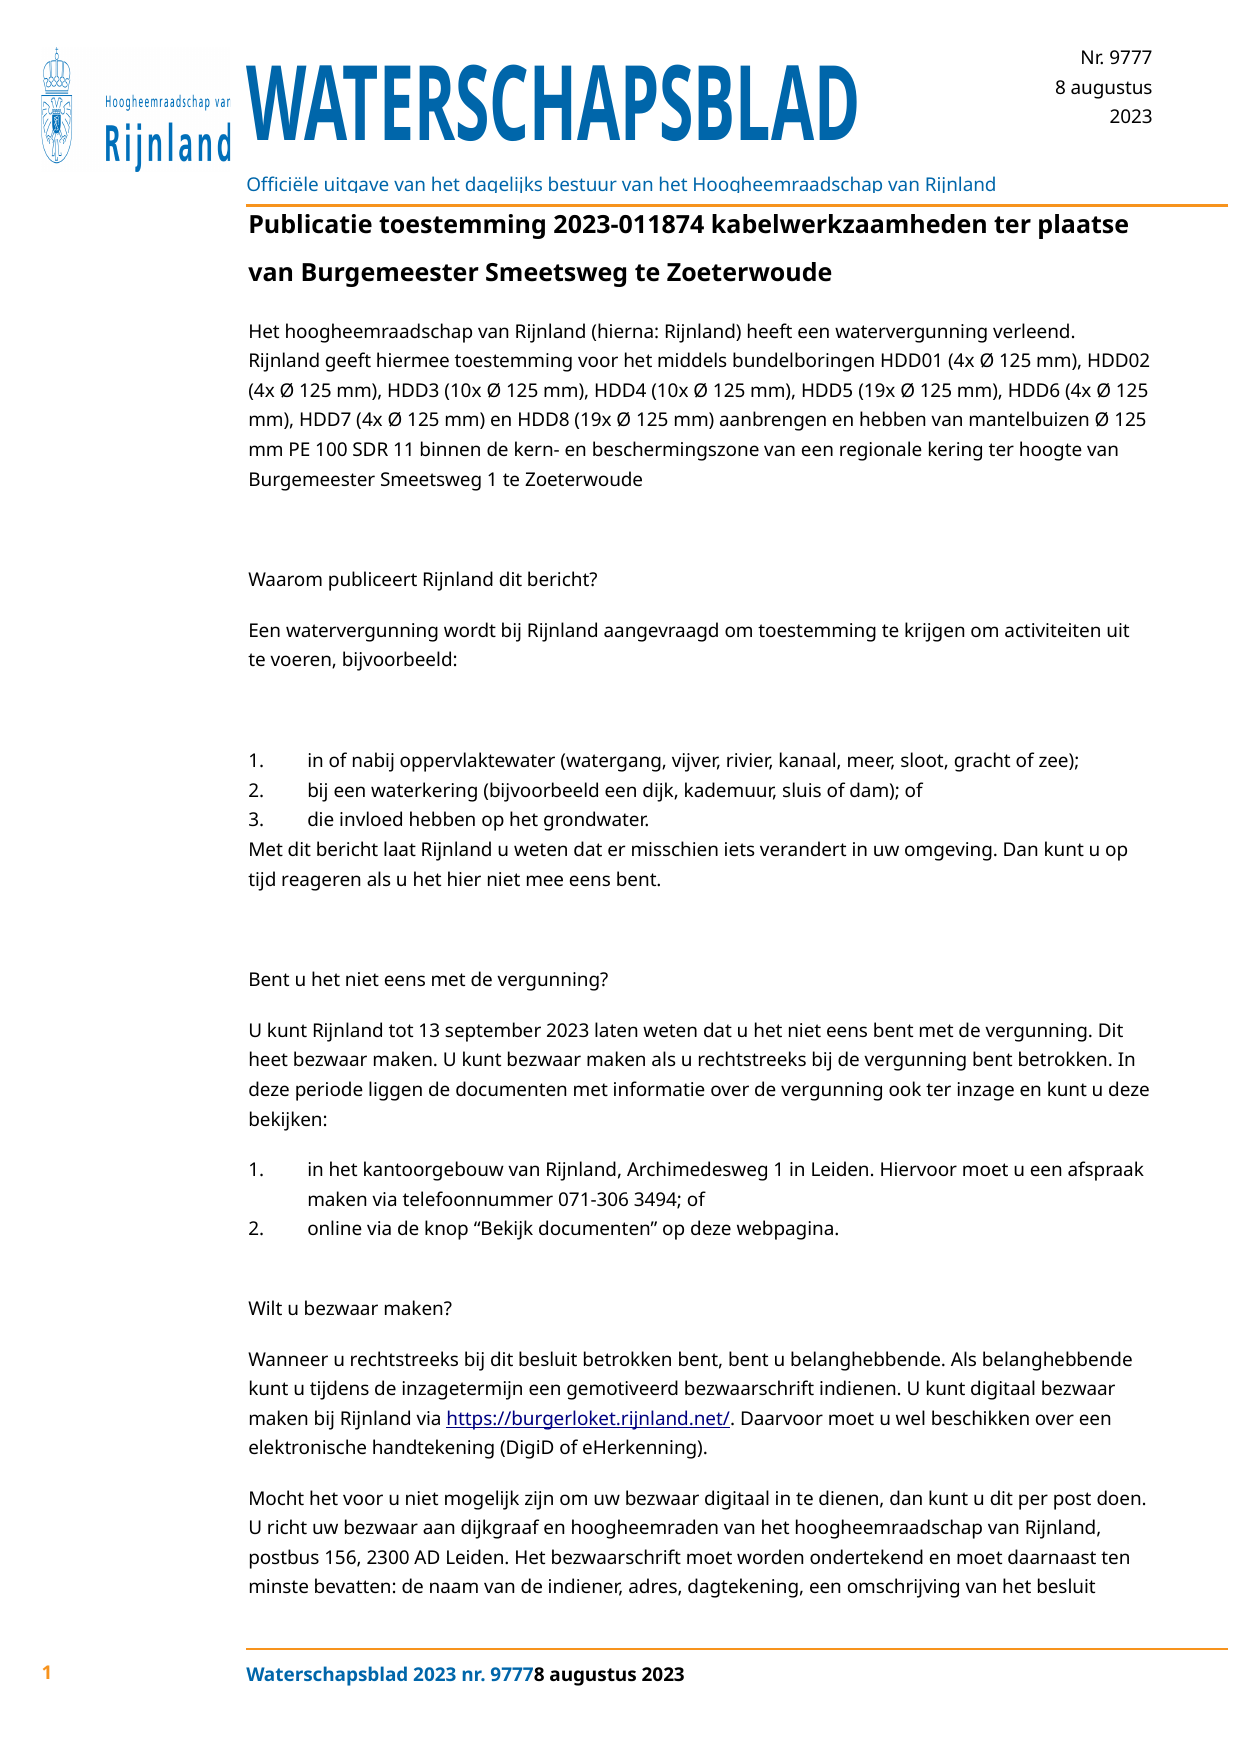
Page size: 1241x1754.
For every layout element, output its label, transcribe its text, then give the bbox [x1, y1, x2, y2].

text Wilt u bezwaar maken? [248, 1295, 1152, 1321]
text Met dit bericht laat Rijnland u weten dat er misschien iets verandert in uw omgeving. Dan kunt u op tijd reageren als u het hier niet mee eens bent. [248, 836, 1152, 892]
text Het hoogheemraadschap van Rijnland (hierna: Rijnland) heeft een watervergunning verleend. Rijnland geeft hiermee toestemming voor het middels bundelboringen HDD01 (4x Ø 125 mm), HDD02 (4x Ø 125 mm), HDD3 (10x Ø 125 mm), HDD4 (10x Ø 125 mm), HDD5 (19x Ø 125 mm), HDD6 (4x Ø 125 mm), HDD7 (4x Ø 125 mm) en HDD8 (19x Ø 125 mm) aanbrengen en hebben van mantelbuizen Ø 125 mm PE 100 SDR 11 binnen de kern- en beschermingszone van een regionale kering ter hoogte van Burgemeester Smeetsweg 1 te Zoeterwoude [248, 318, 1152, 492]
text U kunt Rijnland tot 13 september 2023 laten weten dat u het niet eens bent met de vergunning. Dit heet bezwaar maken. U kunt bezwaar maken als u rechtstreeks bij de vergunning bent betrokken. In deze periode liggen de documenten met informatie over de vergunning ook ter inzage en kunt u deze bekijken: [248, 1017, 1152, 1132]
text Waarom publiceert Rijnland dit bericht? [248, 567, 1152, 592]
list in het kantoorgebouw van Rijnland, Archimedesweg 1 in Leiden. Hiervoor moet u een afspraak maken via telefoonnummer 071-306 3494; of [248, 1156, 1152, 1212]
text Bent u het niet eens met de vergunning? [248, 967, 1152, 992]
list online via de knop “Bekijk documenten” op deze webpagina. [248, 1215, 1152, 1241]
list die invloed hebben op het grondwater. [248, 807, 1152, 832]
text Een watervergunning wordt bij Rijnland aangevraagd om toestemming te krijgen om activiteiten uit te voeren, bijvoorbeeld: [248, 617, 1152, 672]
text Publicatie toestemming 2023-011874 kabelwerkzaamheden ter plaatse van Burgemeester Smeetsweg te Zoeterwoude [248, 207, 1152, 288]
list in of nabij oppervlaktewater (watergang, vijver, rivier, kanaal, meer, sloot, gracht of zee); [248, 747, 1152, 773]
list bij een waterkering (bijvoorbeeld een dijk, kademuur, sluis of dam); of [248, 777, 1152, 803]
text Wanneer u rechtstreeks bij dit besluit betrokken bent, bent u belanghebbende. Als belanghebbende kunt u tijdens de inzagetermijn een gemotiveerd bezwaarschrift indienen. U kunt digitaal bezwaar maken bij Rijnland via https://burgerloket.rijnland.net/. Daarvoor moet u wel beschikken over een elektronische handtekening (DigiD of eHerkenning). [248, 1346, 1152, 1460]
text Mocht het voor u niet mogelijk zijn om uw bezwaar digitaal in te dienen, dan kunt u dit per post doen. U richt uw bezwaar aan dijkgraaf en hoogheemraden van het hoogheemraadschap van Rijnland, postbus 156, 2300 AD Leiden. Het bezwaarschrift moet worden ondertekend en moet daarnaast ten minste bevatten: de naam van de indiener, adres, dagtekening, een omschrijving van het besluit [248, 1485, 1152, 1599]
picture [41, 47, 231, 172]
